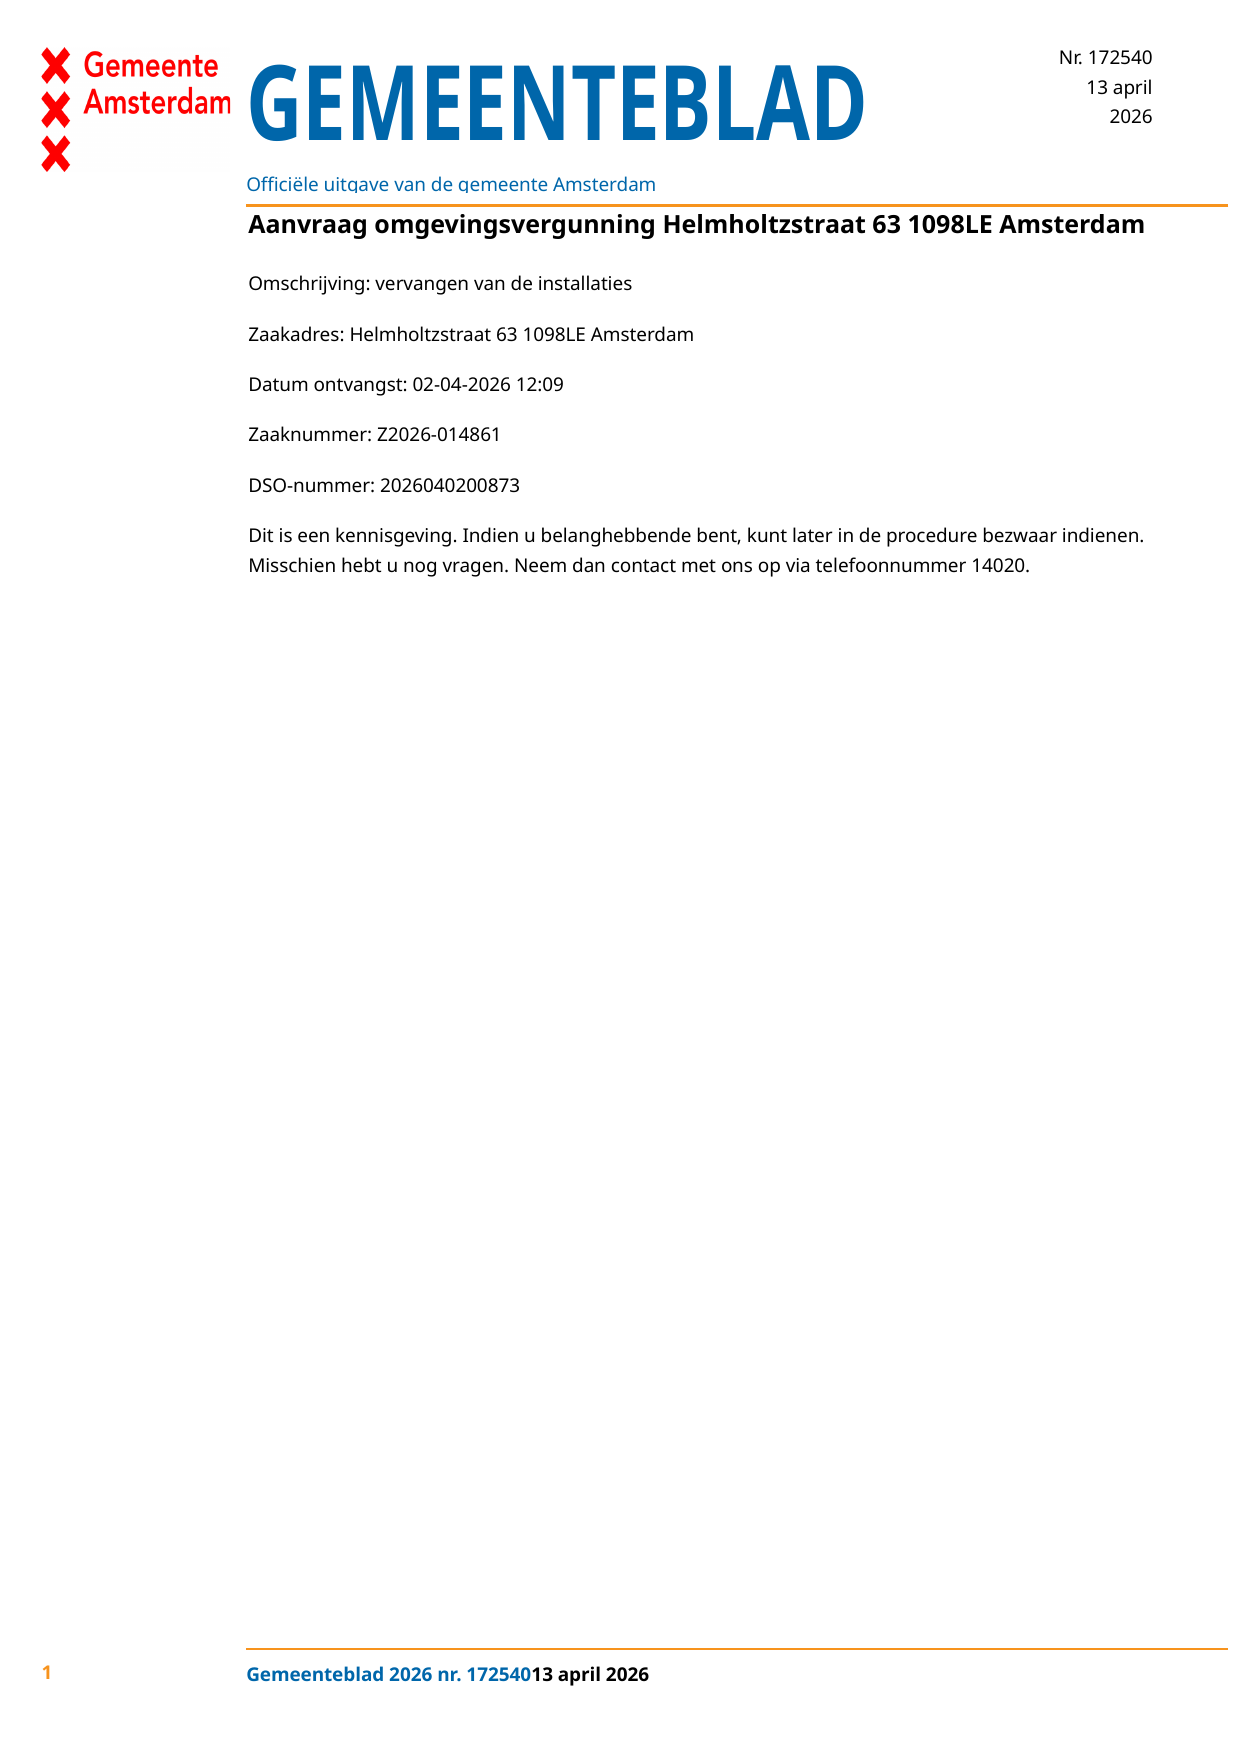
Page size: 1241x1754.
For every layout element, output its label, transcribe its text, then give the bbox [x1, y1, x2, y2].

text Zaakadres: Helmholtzstraat 63 1098LE Amsterdam [248, 321, 1152, 346]
text DSO-nummer: 2026040200873 [248, 472, 1152, 498]
text Datum ontvangst: 02-04-2026 12:09 [248, 371, 1152, 397]
text Dit is een kennisgeving. Indien u belanghebbende bent, kunt later in de procedure bezwaar indienen. Misschien hebt u nog vragen. Neem dan contact met ons op via telefoonnummer 14020. [248, 522, 1152, 578]
text Zaaknummer: Z2026-014861 [248, 422, 1152, 447]
text Omschrijving: vervangen van de installaties [248, 270, 1152, 296]
text Aanvraag omgevingsvergunning Helmholtzstraat 63 1098LE Amsterdam [248, 207, 1152, 241]
picture [41, 47, 231, 172]
